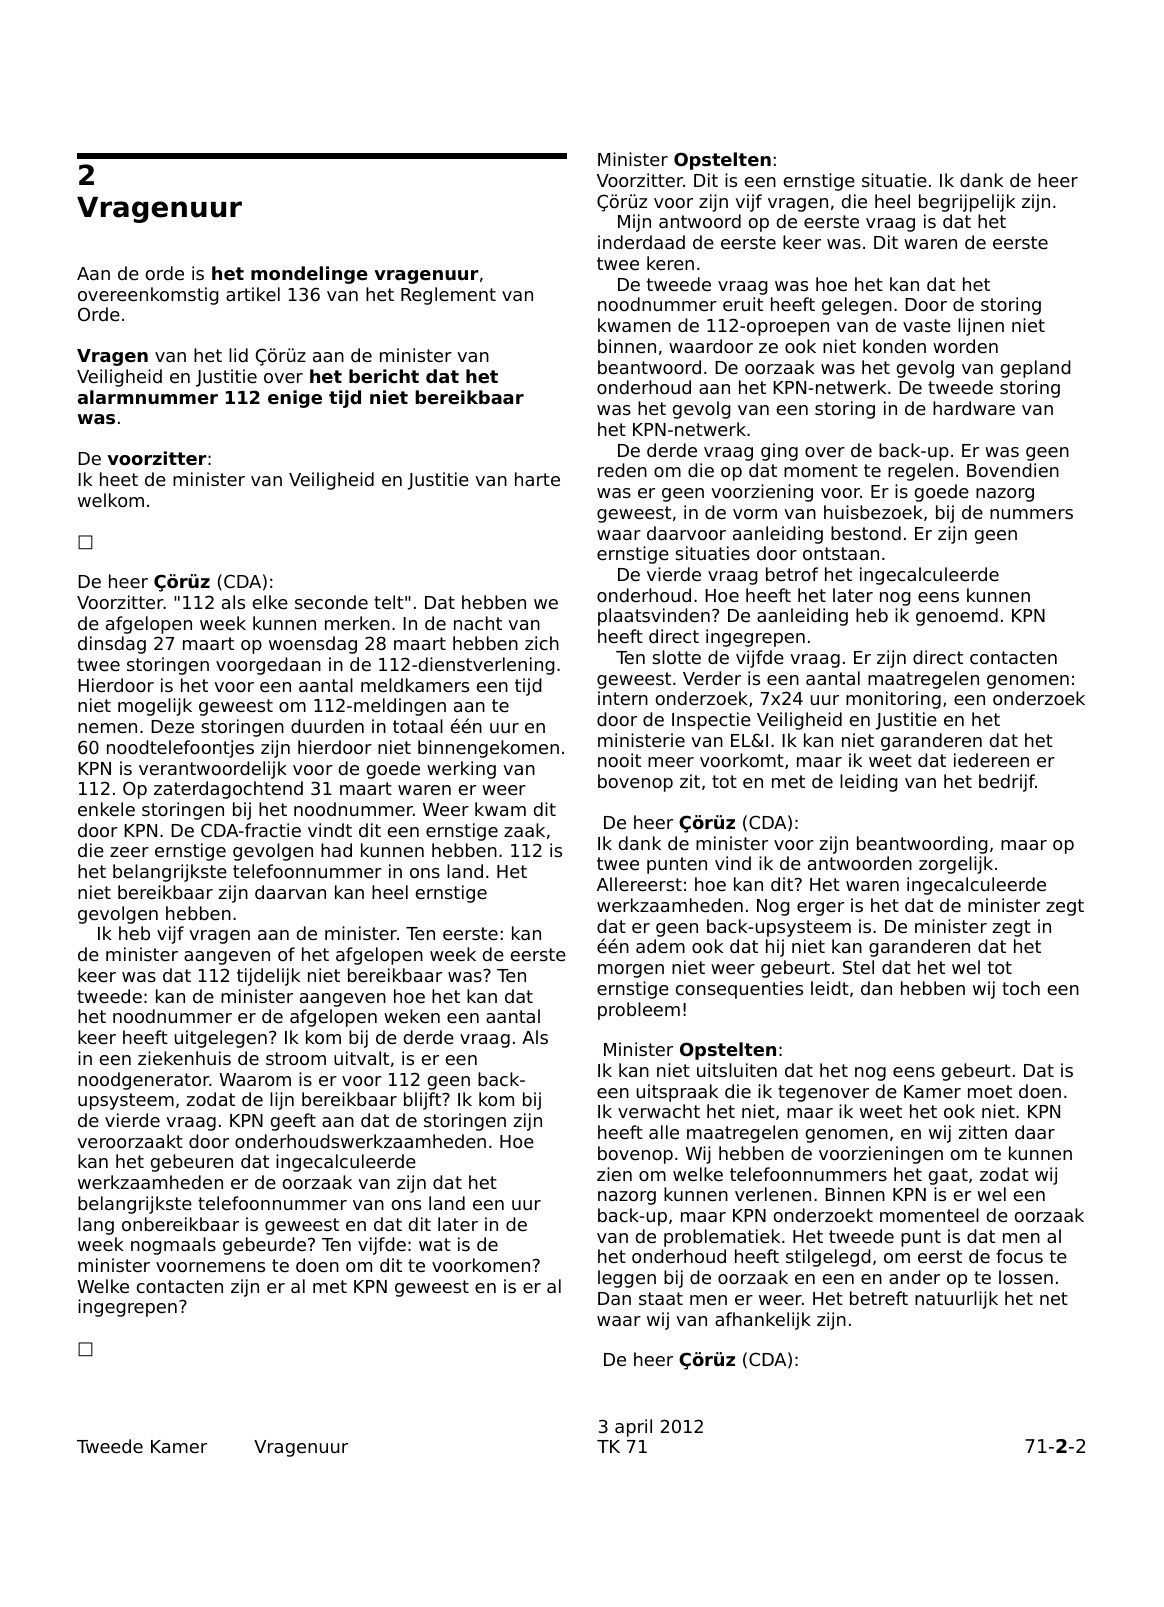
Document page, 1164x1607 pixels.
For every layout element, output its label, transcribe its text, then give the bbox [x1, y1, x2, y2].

text Ten slotte de vijfde vraag. Er zijn direct contacten geweest. Verder is een aantal maatregelen genomen: intern onderzoek, 7x24 uur monitoring, een onderzoek door de Inspectie Veiligheid en Justitie en het ministerie van EL&I. Ik kan niet garanderen dat het nooit meer voorkomt, maar ik weet dat iedereen er bovenop zit, tot en met de leiding van het bedrijf. [596, 648, 1087, 793]
text Minister Opstelten: [596, 150, 1087, 171]
text Ik heb vijf vragen aan de minister. Ten eerste: kan de minister aangeven of het afgelopen week de eerste keer was dat 112 tijdelijk niet bereikbaar was? Ten tweede: kan de minister aangeven hoe het kan dat het noodnummer er de afgelopen weken een aantal keer heeft uitgelegen? Ik kom bij de derde vraag. Als in een ziekenhuis de stroom uitvalt, is er een noodgenerator. Waarom is er voor 112 geen back-upsysteem, zodat de lijn bereikbaar blijft? Ik kom bij de vierde vraag. KPN geeft aan dat de storingen zijn veroorzaakt door onderhoudswerkzaamheden. Hoe kan het gebeuren dat ingecalculeerde werkzaamheden er de oorzaak van zijn dat het belangrijkste telefoonnummer van ons land een uur lang onbereikbaar is geweest en dat dit later in de week nogmaals gebeurde? Ten vijfde: wat is de minister voornemens te doen om dit te voorkomen? Welke contacten zijn er al met KPN geweest en is er al ingegrepen? [77, 924, 567, 1318]
text Ik heet de minister van Veiligheid en Justitie van harte welkom. [77, 470, 567, 511]
text □ [77, 1338, 567, 1359]
text De vierde vraag betrof het ingecalculeerde onderhoud. Hoe heeft het later nog eens kunnen plaatsvinden? De aanleiding heb ik genoemd. KPN heeft direct ingegrepen. [596, 565, 1087, 648]
text Mijn antwoord op de eerste vraag is dat het inderdaad de eerste keer was. Dit waren de eerste twee keren. [596, 212, 1087, 274]
text De tweede vraag was hoe het kan dat het noodnummer eruit heeft gelegen. Door de storing kwamen de 112-oproepen van de vaste lijnen niet binnen, waardoor ze ook niet konden worden beantwoord. De oorzaak was het gevolg van gepland onderhoud aan het KPN-netwerk. De tweede storing was het gevolg van een storing in de hardware van het KPN-netwerk. [596, 274, 1087, 440]
text De heer Çörüz (CDA): [77, 572, 567, 593]
text Voorzitter. Dit is een ernstige situatie. Ik dank de heer Çörüz voor zijn vijf vragen, die heel begrijpelijk zijn. [596, 171, 1087, 212]
text Voorzitter. "112 als elke seconde telt". Dat hebben we de afgelopen week kunnen merken. In de nacht van dinsdag 27 maart op woensdag 28 maart hebben zich twee storingen voorgedaan in de 112-dienstverlening. Hierdoor is het voor een aantal meldkamers een tijd niet mogelijk geweest om 112-meldingen aan te nemen. Deze storingen duurden in totaal één uur en 60 noodtelefoontjes zijn hierdoor niet binnengekomen. KPN is verantwoordelijk voor de goede werking van 112. Op zaterdagochtend 31 maart waren er weer enkele storingen bij het noodnummer. Weer kwam dit door KPN. De CDA-fractie vindt dit een ernstige zaak, die zeer ernstige gevolgen had kunnen hebben. 112 is het belangrijkste telefoonnummer in ons land. Het niet bereikbaar zijn daarvan kan heel ernstige gevolgen hebben. [77, 593, 567, 924]
text De heer Çörüz (CDA): [596, 813, 1087, 833]
text Ik dank de minister voor zijn beantwoording, maar op twee punten vind ik de antwoorden zorgelijk. Allereerst: hoe kan dit? Het waren ingecalculeerde werkzaamheden. Nog erger is het dat de minister zegt dat er geen back-upsysteem is. De minister zegt in één adem ook dat hij niet kan garanderen dat het morgen niet weer gebeurt. Stel dat het wel tot ernstige consequenties leidt, dan hebben wij toch een probleem! [596, 833, 1087, 1020]
text Vragen van het lid Çörüz aan de minister van Veiligheid en Justitie over het bericht dat het alarmnummer 112 enige tijd niet bereikbaar was. [77, 346, 567, 429]
text De heer Çörüz (CDA): [596, 1350, 1087, 1371]
text Ik kan niet uitsluiten dat het nog eens gebeurt. Dat is een uitspraak die ik tegenover de Kamer moet doen. Ik verwacht het niet, maar ik weet het ook niet. KPN heeft alle maatregelen genomen, en wij zitten daar bovenop. Wij hebben de voorzieningen om te kunnen zien om welke telefoonnummers het gaat, zodat wij nazorg kunnen verlenen. Binnen KPN is er wel een back-up, maar KPN onderzoekt momenteel de oorzaak van de problematiek. Het tweede punt is dat men al het onderhoud heeft stilgelegd, om eerst de focus te leggen bij de oorzaak en een en ander op te lossen. Dan staat men er weer. Het betreft natuurlijk het net waar wij van afhankelijk zijn. [596, 1061, 1087, 1330]
title 2 Vragenuur [77, 159, 567, 224]
text De derde vraag ging over de back-up. Er was geen reden om die op dat moment te regelen. Bovendien was er geen voorziening voor. Er is goede nazorg geweest, in de vorm van huisbezoek, bij de nummers waar daarvoor aanleiding bestond. Er zijn geen ernstige situaties door ontstaan. [596, 440, 1087, 565]
text De voorzitter: [77, 449, 567, 470]
text □ [77, 531, 567, 552]
text Minister Opstelten: [596, 1040, 1087, 1061]
text Aan de orde is het mondelinge vragenuur, overeenkomstig artikel 136 van het Reglement van Orde. [77, 264, 567, 326]
